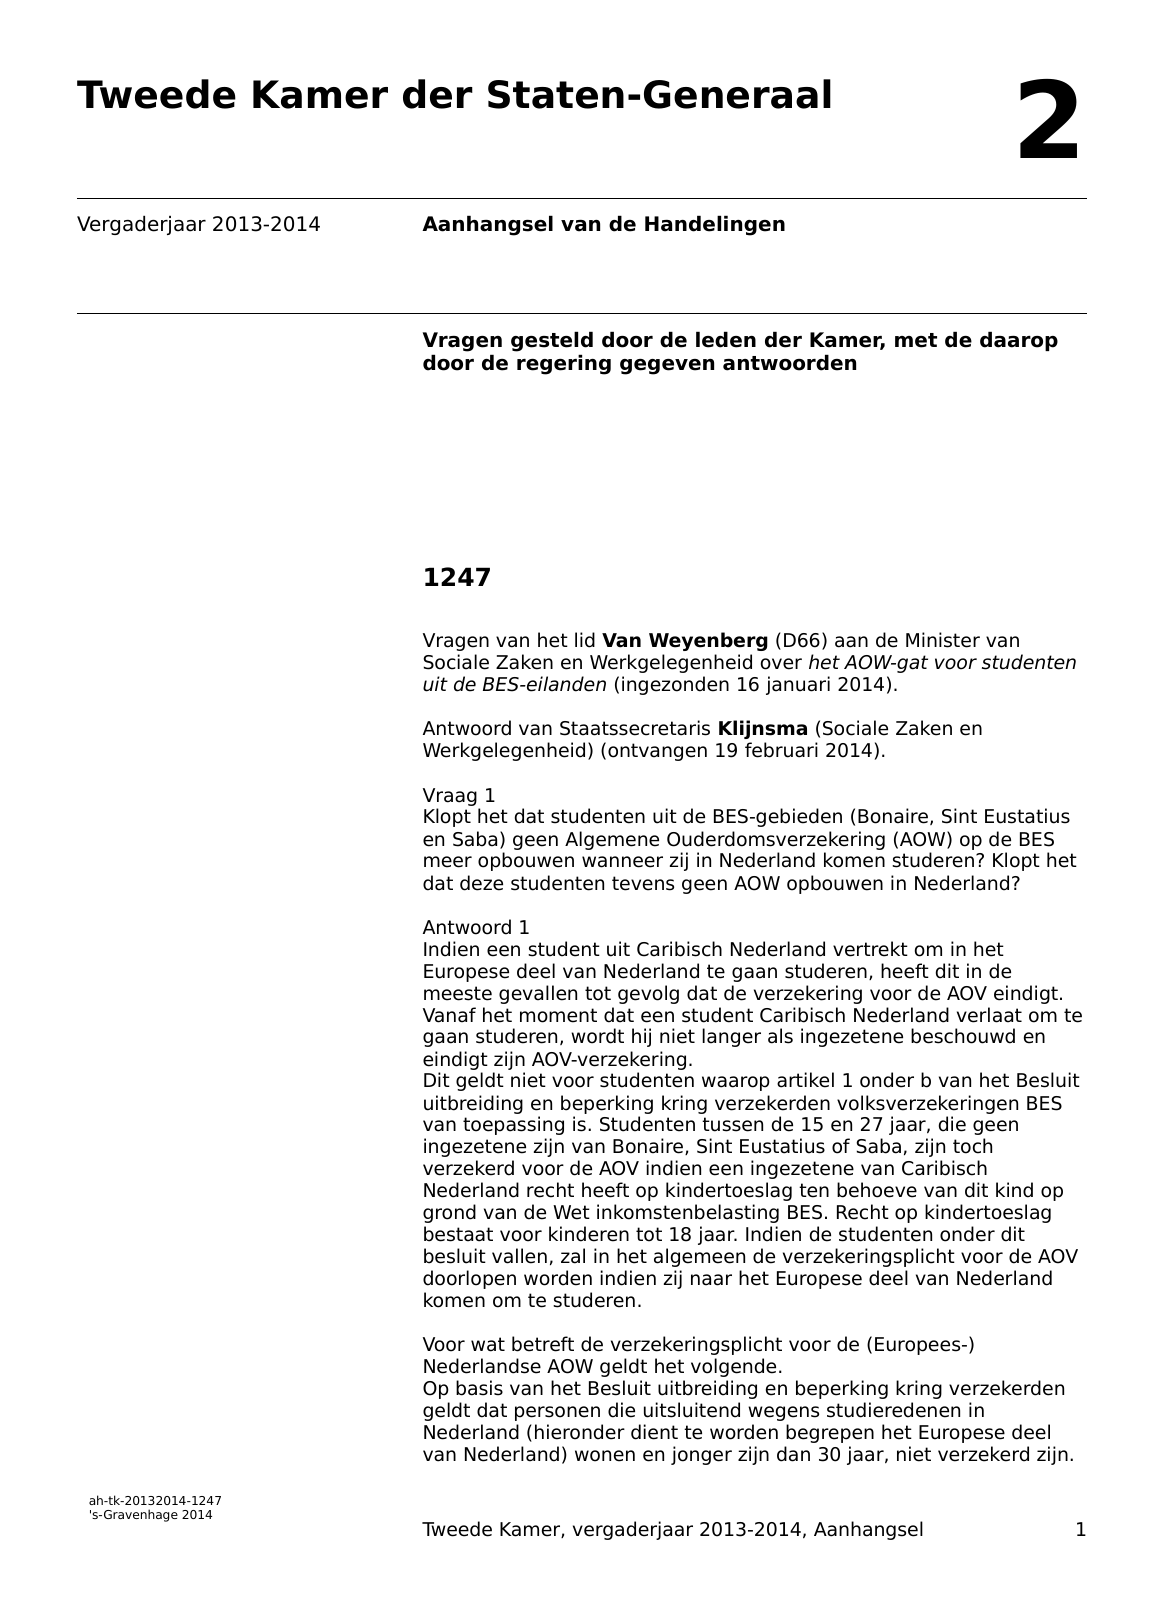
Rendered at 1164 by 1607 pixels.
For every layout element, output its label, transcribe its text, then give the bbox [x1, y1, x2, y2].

text Antwoord 1 [422, 917, 1087, 938]
text Voor wat betreft de verzekeringsplicht voor de (Europees-) Nederlandse AOW geldt het volgende. [422, 1334, 1087, 1378]
text Klopt het dat studenten uit de BES-gebieden (Bonaire, Sint Eustatius en Saba) geen Algemene Ouderdomsverzekering (AOW) op de BES meer opbouwen wanneer zij in Nederland komen studeren? Klopt het dat deze studenten tevens geen AOW opbouwen in Nederland? [422, 806, 1087, 894]
table_cell Vergaderjaar 2013-2014 [77, 199, 422, 313]
text ah-tk-20132014-1247 [88, 1494, 323, 1508]
text 's-Gravenhage 2014 [88, 1508, 323, 1522]
text Dit geldt niet voor studenten waarop artikel 1 onder b van het Besluit uitbreiding en beperking kring verzekerden volksverzekeringen BES van toepassing is. Studenten tussen de 15 en 27 jaar, die geen ingezetene zijn van Bonaire, Sint Eustatius of Saba, zijn toch verzekerd voor de AOV indien een ingezetene van Caribisch Nederland recht heeft op kindertoeslag ten behoeve van dit kind op grond van de Wet inkomstenbelasting BES. Recht op kindertoeslag bestaat voor kinderen tot 18 jaar. Indien de studenten onder dit besluit vallen, zal in het algemeen de verzekeringsplicht voor de AOV doorlopen worden indien zij naar het Europese deel van Nederland komen om te studeren. [422, 1070, 1087, 1312]
text Op basis van het Besluit uitbreiding en beperking kring verzekerden geldt dat personen die uitsluitend wegens studieredenen in Nederland (hieronder dient te worden begrepen het Europese deel van Nederland) wonen en jonger zijn dan 30 jaar, niet verzekerd zijn. [422, 1378, 1087, 1466]
text Vragen van het lid Van Weyenberg (D66) aan de Minister van Sociale Zaken en Werkgelegenheid over het AOW-gat voor studenten uit de BES-eilanden (ingezonden 16 januari 2014). [422, 630, 1087, 696]
table_header 2 [886, 59, 1087, 198]
text 1247 [422, 563, 1087, 592]
table_cell Vragen gesteld door de leden der Kamer, met de daarop door de regering gegeven antwoorden [422, 314, 1087, 375]
table_cell Aanhangsel van de Handelingen [422, 199, 1087, 313]
text Vraag 1 [422, 784, 1087, 806]
text Antwoord van Staatssecretaris Klijnsma (Sociale Zaken en Werkgelegenheid) (ontvangen 19 februari 2014). [422, 718, 1087, 762]
text Indien een student uit Caribisch Nederland vertrekt om in het Europese deel van Nederland te gaan studeren, heeft dit in de meeste gevallen tot gevolg dat de verzekering voor de AOV eindigt. Vanaf het moment dat een student Caribisch Nederland verlaat om te gaan studeren, wordt hij niet langer als ingezetene beschouwd en eindigt zijn AOV-verzekering. [422, 938, 1087, 1070]
table_cell [77, 314, 422, 375]
table_header Tweede Kamer der Staten-Generaal [77, 59, 886, 198]
